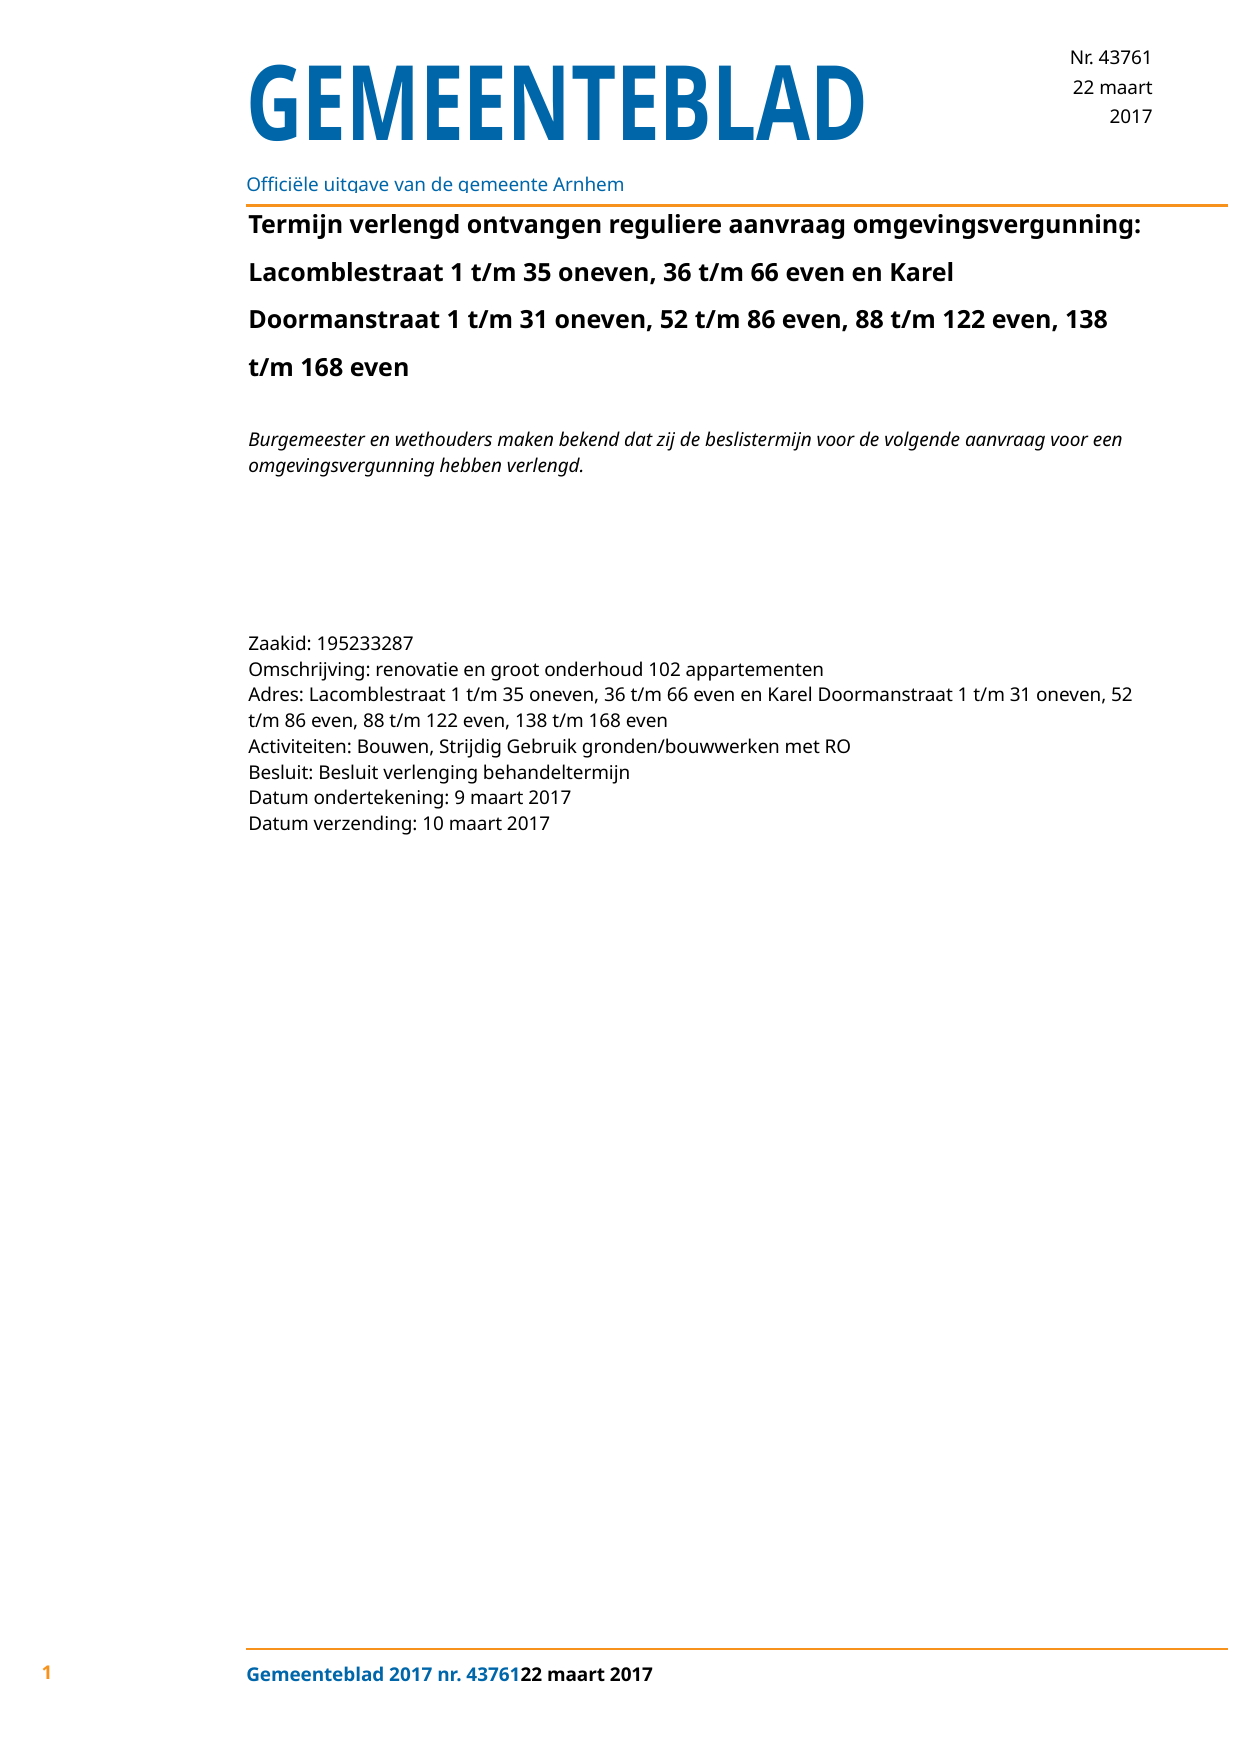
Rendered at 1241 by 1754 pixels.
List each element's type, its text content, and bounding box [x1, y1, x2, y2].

picture [41, 47, 231, 172]
text Omschrijving: renovatie en groot onderhoud 102 appartementen [248, 656, 1152, 682]
text Datum verzending: 10 maart 2017 [248, 810, 1152, 836]
text Burgemeester en wethouders maken bekend dat zij de beslistermijn voor de volgende aanvraag voor een omgevingsvergunning hebben verlengd. [248, 427, 1152, 478]
text Adres: Lacomblestraat 1 t/m 35 oneven, 36 t/m 66 even en Karel Doormanstraat 1 t/m 31 oneven, 52 t/m 86 even, 88 t/m 122 even, 138 t/m 168 even [248, 682, 1152, 733]
text Zaakid: 195233287 [248, 630, 1152, 656]
text Termijn verlengd ontvangen reguliere aanvraag omgevingsvergunning: Lacomblestraat 1 t/m 35 oneven, 36 t/m 66 even en Karel Doormanstraat 1 t/m 31 oneven, 52 t/m 86 even, 88 t/m 122 even, 138 t/m 168 even [248, 207, 1152, 384]
text Datum ondertekening: 9 maart 2017 [248, 784, 1152, 810]
text Besluit: Besluit verlenging behandeltermijn [248, 759, 1152, 784]
text Activiteiten: Bouwen, Strijdig Gebruik gronden/bouwwerken met RO [248, 733, 1152, 759]
